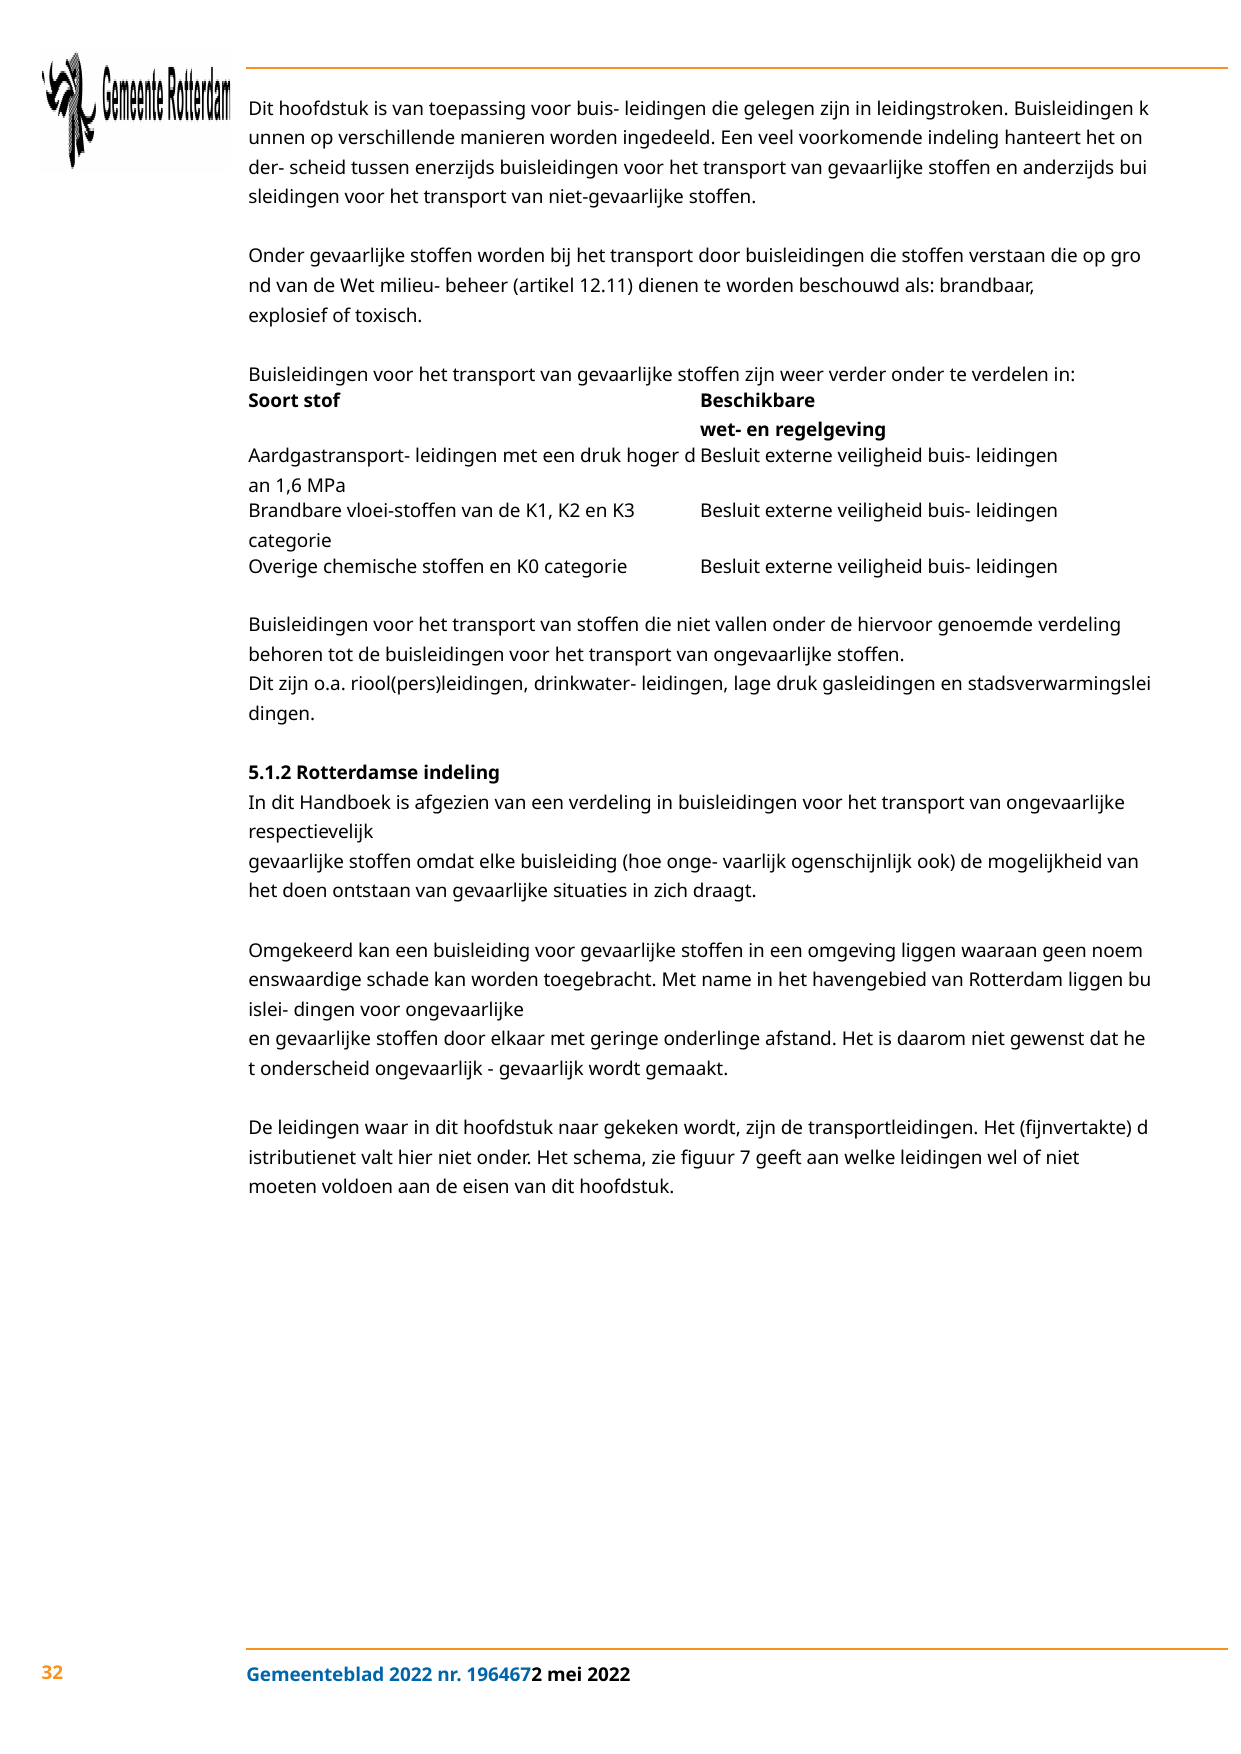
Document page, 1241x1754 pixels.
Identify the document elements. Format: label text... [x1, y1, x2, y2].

table_cell Besluit externe veiligheid buis- leidingen [700, 442, 1152, 497]
table_cell Soort stof [248, 387, 700, 442]
text De leidingen waar in dit hoofdstuk naar gekeken wordt, zijn de transportleidingen. Het (fijnvertakte) distributienet valt hier niet onder. Het schema, zie figuur 7 geeft aan welke leidingen wel of niet moeten voldoen aan de eisen van dit hoofdstuk. [248, 1114, 1152, 1199]
table_header Buisleidingen voor het transport van gevaarlijke stoffen zijn weer verder onder te verdelen in: [248, 361, 1152, 387]
table_cell Besluit externe veiligheid buis- leidingen [700, 553, 1152, 578]
text Omgekeerd kan een buisleiding voor gevaarlijke stoffen in een omgeving liggen waaraan geen noemenswaardige schade kan worden toegebracht. Met name in het havengebied van Rotterdam liggen buislei- dingen voor ongevaarlijke en gevaarlijke stoffen door elkaar met geringe onderlinge afstand. Het is daarom niet gewenst dat het onderscheid ongevaarlijk - gevaarlijk wordt gemaakt. [248, 937, 1152, 1081]
text Buisleidingen voor het transport van stoffen die niet vallen onder de hiervoor genoemde verdeling behoren tot de buisleidingen voor het transport van ongevaarlijke stoffen. [248, 611, 1152, 667]
table_cell Overige chemische stoffen en K0 categorie [248, 553, 700, 578]
table_cell Besluit externe veiligheid buis- leidingen [700, 498, 1152, 553]
text 5.1.2 Rotterdamse indeling [248, 759, 1152, 785]
table_cell Brandbare vloei-stoffen van de K1, K2 en K3 categorie [248, 498, 700, 553]
text Onder gevaarlijke stoffen worden bij het transport door buisleidingen die stoffen verstaan die op grond van de Wet milieu- beheer (artikel 12.11) dienen te worden beschouwd als: brandbaar, explosief of toxisch. [248, 243, 1152, 328]
text Dit zijn o.a. riool(pers)leidingen, drinkwater- leidingen, lage druk gasleidingen en stadsverwarmingsleidingen. [248, 671, 1152, 726]
picture [41, 47, 231, 172]
table_cell Aardgastransport- leidingen met een druk hoger dan 1,6 MPa [248, 442, 700, 497]
text Dit hoofdstuk is van toepassing voor buis- leidingen die gelegen zijn in leidingstroken. Buisleidingen kunnen op verschillende manieren worden ingedeeld. Een veel voorkomende indeling hanteert het onder- scheid tussen enerzijds buisleidingen voor het transport van gevaarlijke stoffen en anderzijds buisleidingen voor het transport van niet-gevaarlijke stoffen. [248, 95, 1152, 209]
table_cell Beschikbare wet- en regelgeving [700, 387, 1152, 442]
text In dit Handboek is afgezien van een verdeling in buisleidingen voor het transport van ongevaarlijke respectievelijk gevaarlijke stoffen omdat elke buisleiding (hoe onge- vaarlijk ogenschijnlijk ook) de mogelijkheid van het doen ontstaan van gevaarlijke situaties in zich draagt. [248, 789, 1152, 903]
